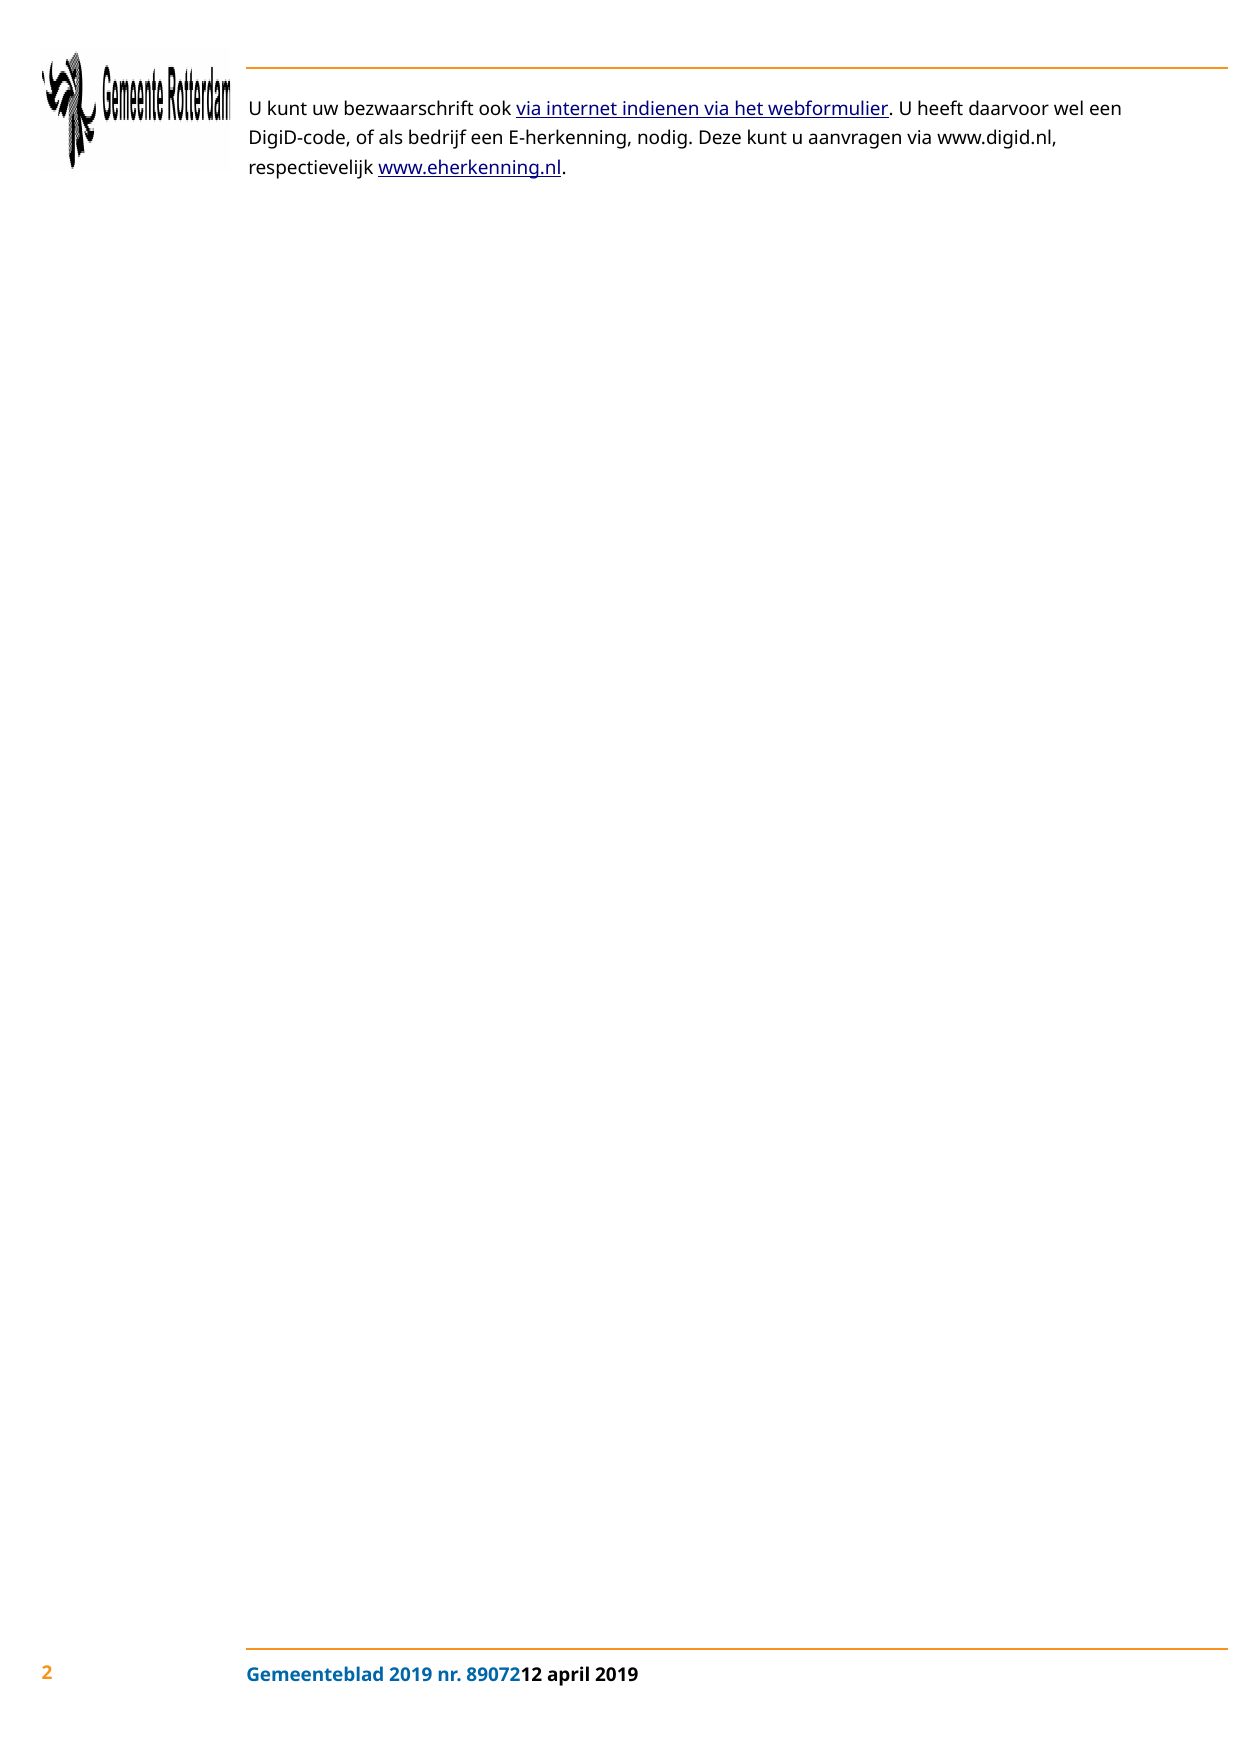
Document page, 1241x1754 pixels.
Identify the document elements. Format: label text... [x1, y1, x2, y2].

text U kunt uw bezwaarschrift ook via internet indienen via het webformulier. U heeft daarvoor wel een DigiD-code, of als bedrijf een E-herkenning, nodig. Deze kunt u aanvragen via www.digid.nl, respectievelijk www.eherkenning.nl. [248, 95, 1152, 180]
picture [41, 47, 231, 172]
